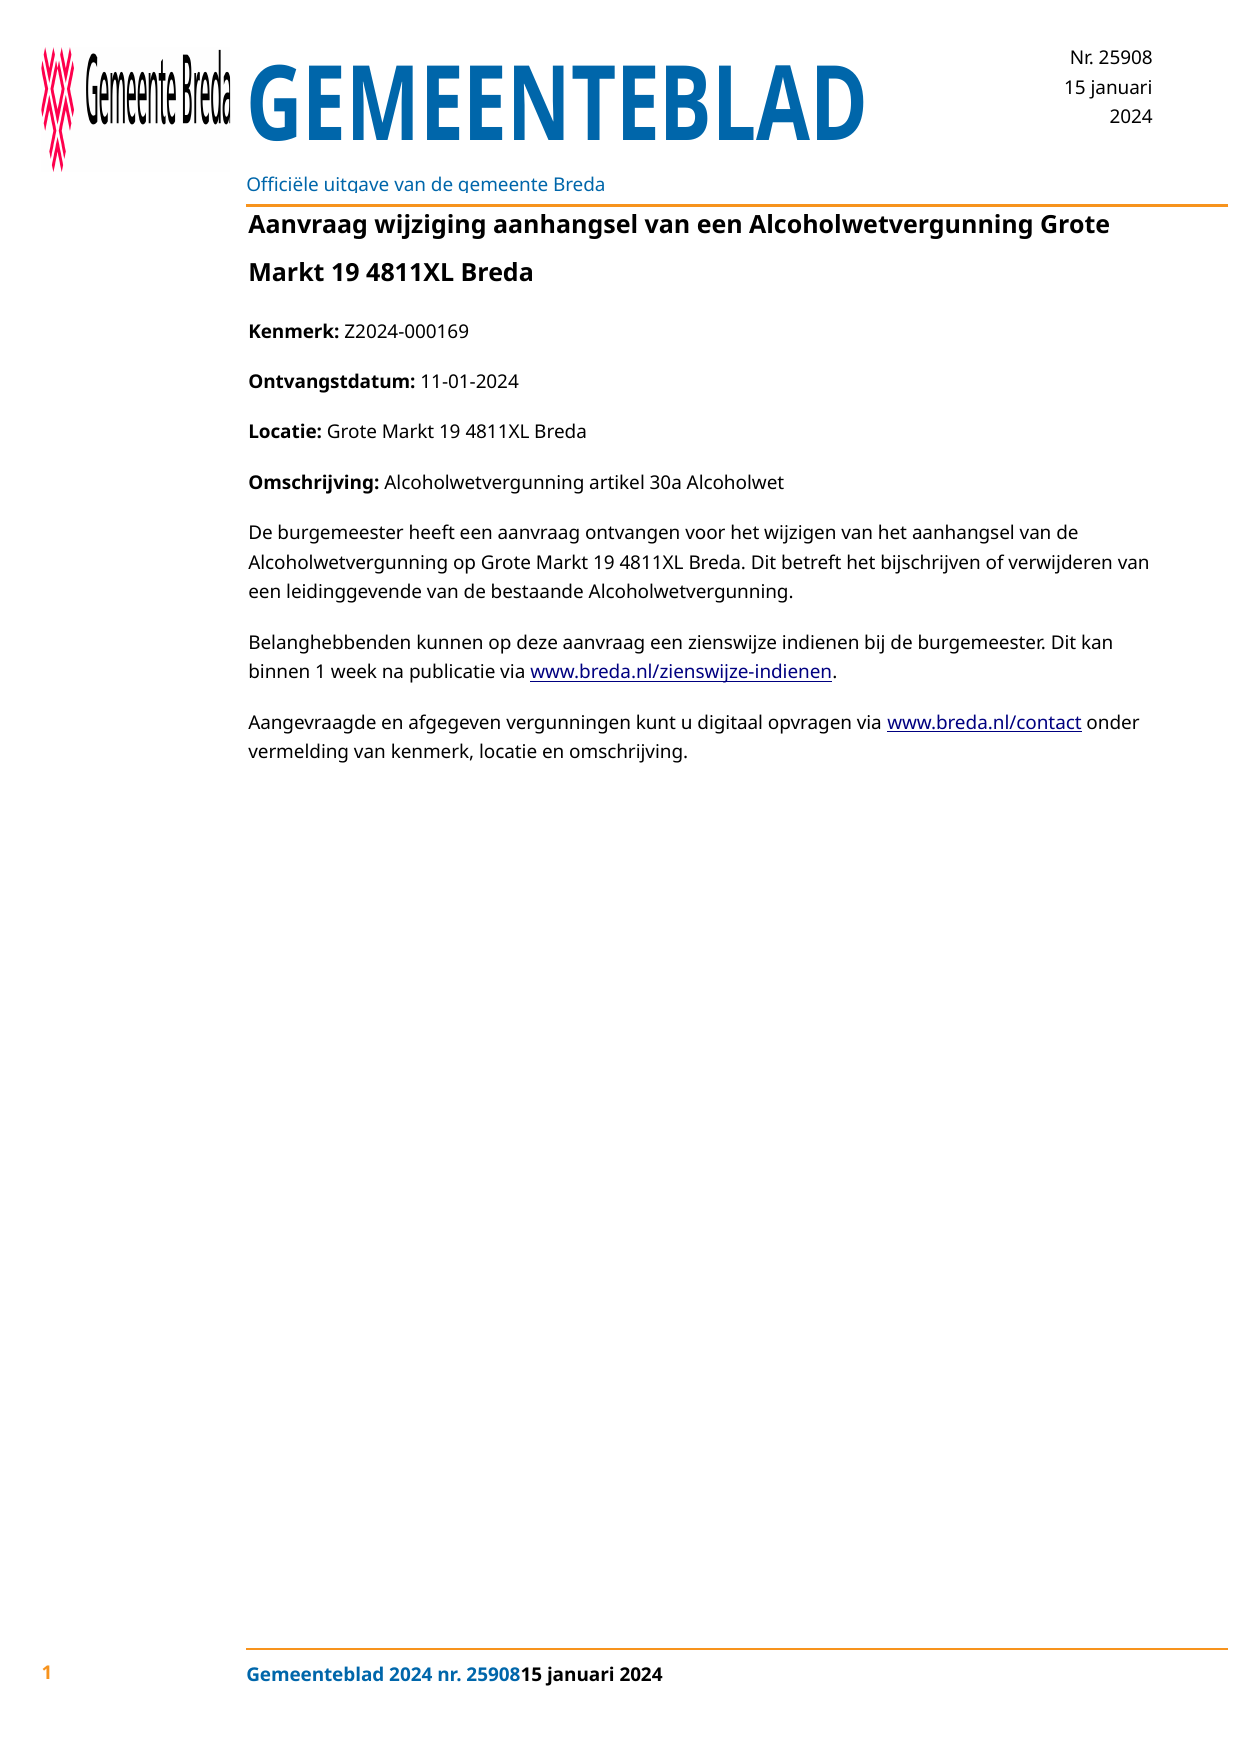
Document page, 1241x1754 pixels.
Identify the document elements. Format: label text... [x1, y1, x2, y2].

picture [41, 47, 231, 172]
text Aanvraag wijziging aanhangsel van een Alcoholwetvergunning Grote Markt 19 4811XL Breda [248, 207, 1152, 288]
text Aangevraagde en afgegeven vergunningen kunt u digitaal opvragen via www.breda.nl/contact onder vermelding van kenmerk, locatie en omschrijving. [248, 709, 1152, 764]
text Kenmerk: Z2024-000169 [248, 318, 1152, 344]
text Locatie: Grote Markt 19 4811XL Breda [248, 419, 1152, 444]
text Omschrijving: Alcoholwetvergunning artikel 30a Alcoholwet [248, 469, 1152, 495]
text Ontvangstdatum: 11-01-2024 [248, 368, 1152, 394]
text De burgemeester heeft een aanvraag ontvangen voor het wijzigen van het aanhangsel van de Alcoholwetvergunning op Grote Markt 19 4811XL Breda. Dit betreft het bijschrijven of verwijderen van een leidinggevende van de bestaande Alcoholwetvergunning. [248, 519, 1152, 604]
text Belanghebbenden kunnen op deze aanvraag een zienswijze indienen bij de burgemeester. Dit kan binnen 1 week na publicatie via www.breda.nl/zienswijze-indienen. [248, 629, 1152, 684]
